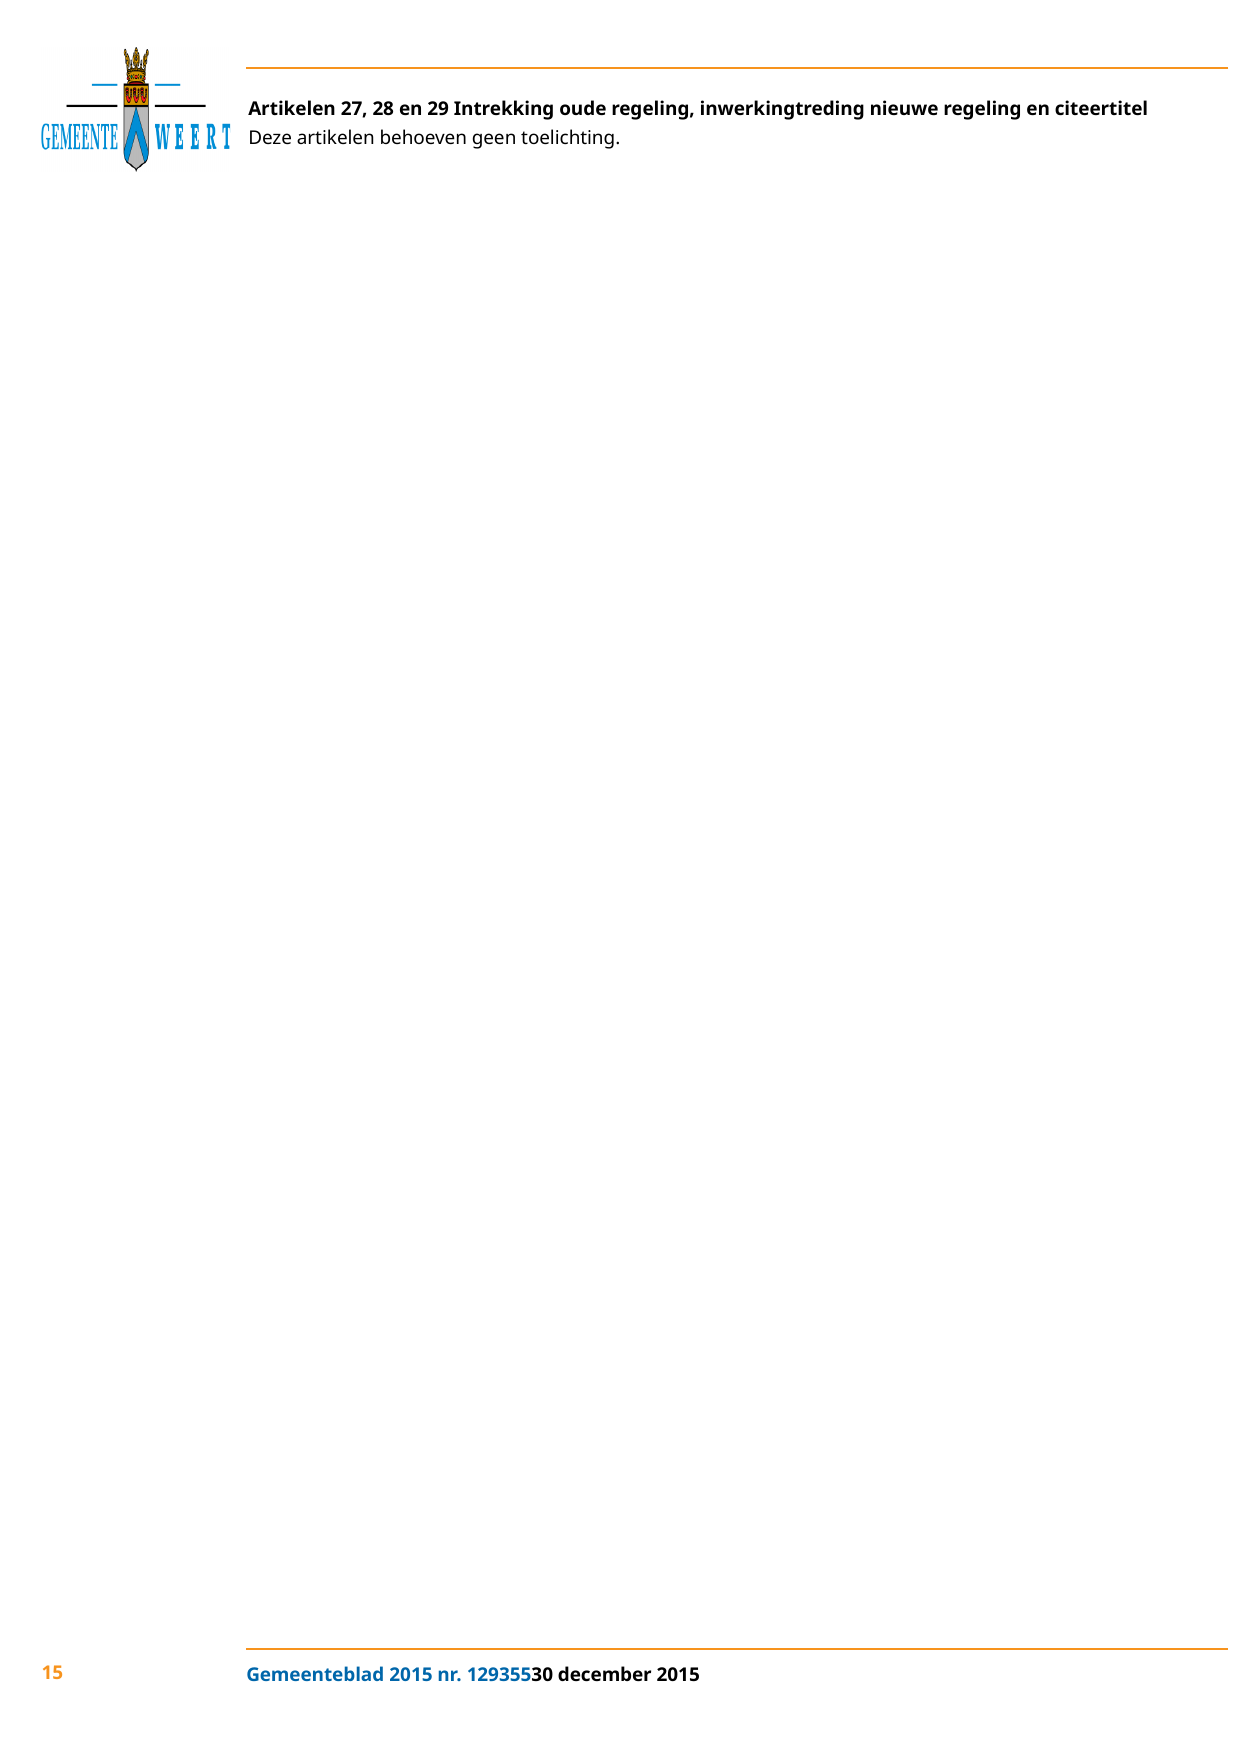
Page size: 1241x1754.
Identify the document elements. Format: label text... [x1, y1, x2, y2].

picture [41, 47, 231, 172]
text Deze artikelen behoeven geen toelichting. [248, 124, 1152, 150]
text Artikelen 27, 28 en 29 Intrekking oude regeling, inwerkingtreding nieuwe regeling en citeertitel [248, 95, 1152, 121]
